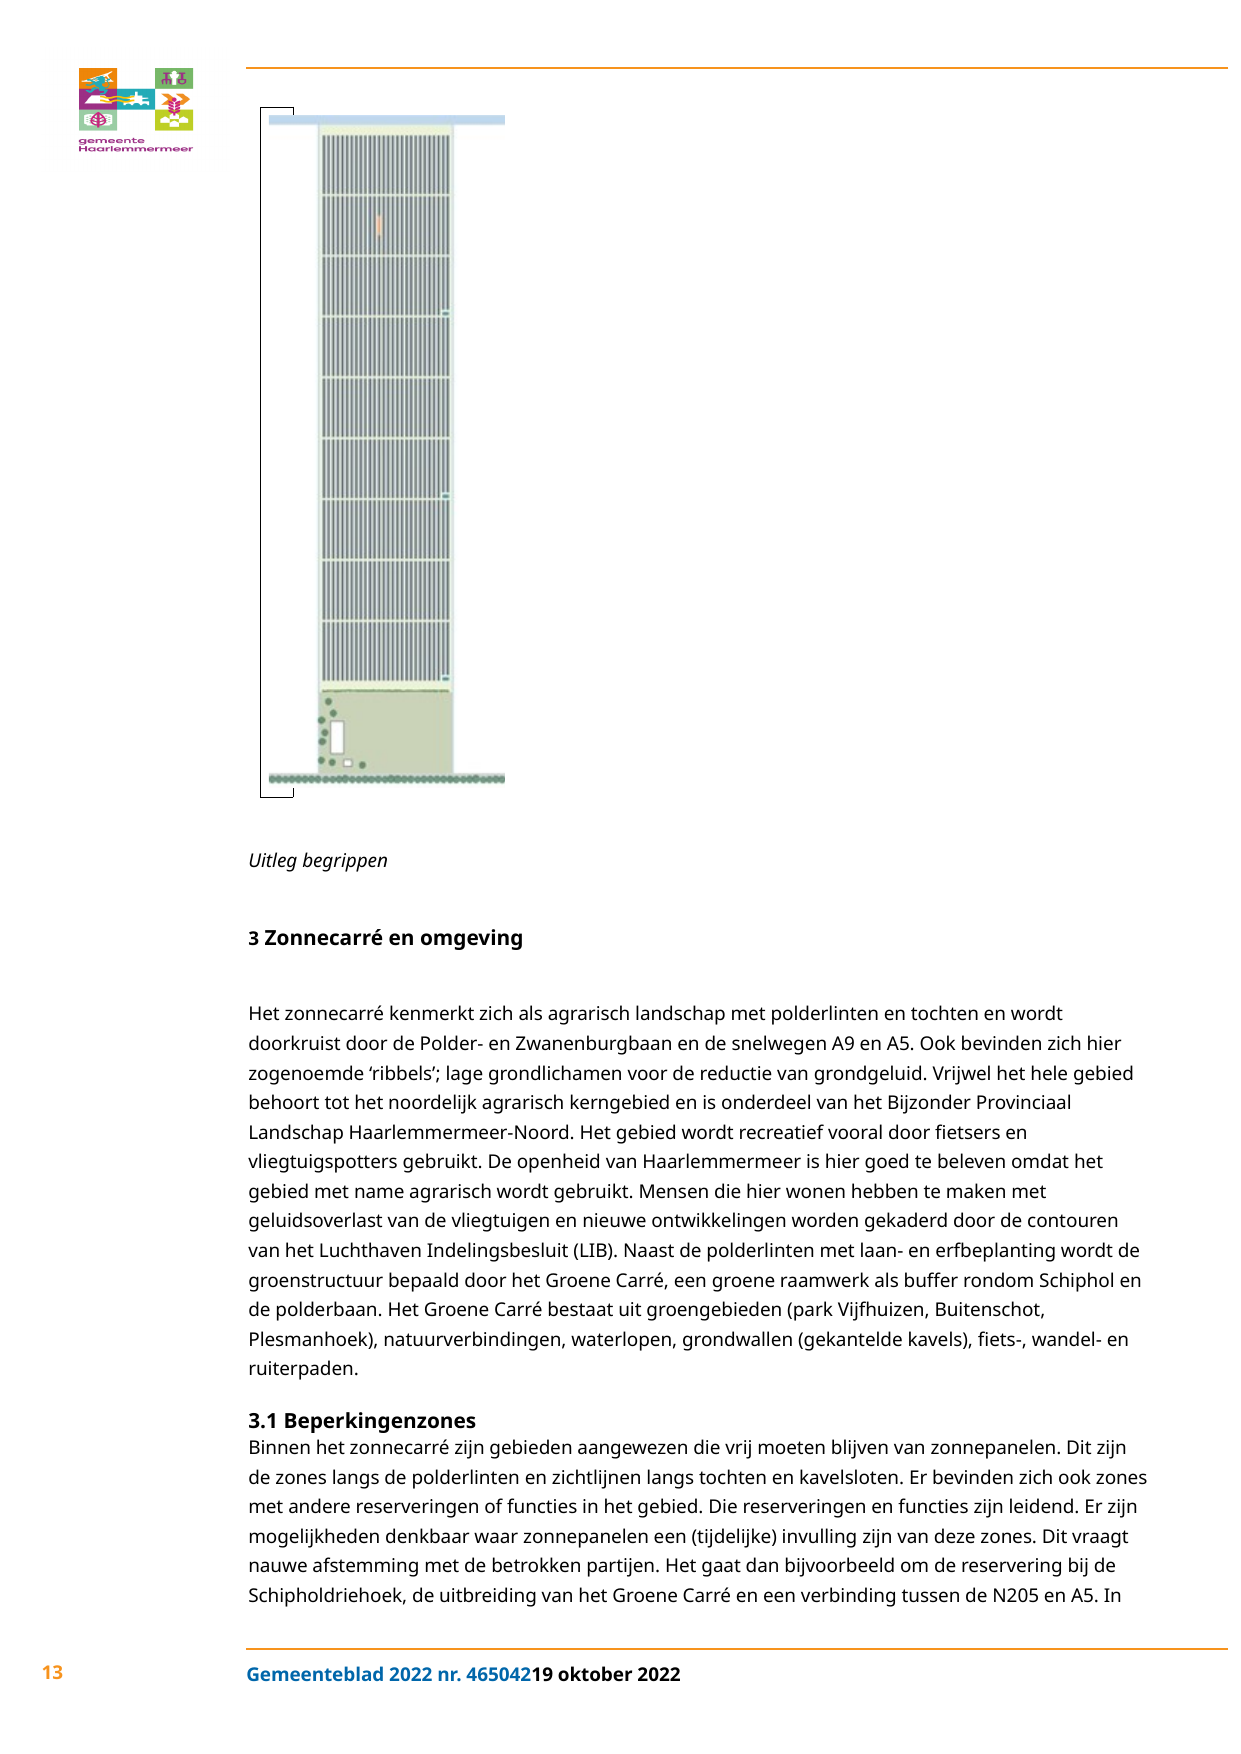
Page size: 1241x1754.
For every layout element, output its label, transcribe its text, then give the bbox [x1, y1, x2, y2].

picture [41, 47, 231, 172]
text Binnen het zonnecarré zijn gebieden aangewezen die vrij moeten blijven van zonnepanelen. Dit zijn de zones langs de polderlinten en zichtlijnen langs tochten en kavelsloten. Er bevinden zich ook zones met andere reserveringen of functies in het gebied. Die reserveringen en functies zijn leidend. Er zijn mogelijkheden denkbaar waar zonnepanelen een (tijdelijke) invulling zijn van deze zones. Dit vraagt nauwe afstemming met de betrokken partijen. Het gaat dan bijvoorbeeld om de reservering bij de Schipholdriehoek, de uitbreiding van het Groene Carré en een verbinding tussen de N205 en A5. In [248, 1434, 1152, 1608]
text Het zonnecarré kenmerkt zich als agrarisch landschap met polderlinten en tochten en wordt doorkruist door de Polder- en Zwanenburgbaan en de snelwegen A9 en A5. Ook bevinden zich hier zogenoemde ‘ribbels’; lage grondlichamen voor de reductie van grondgeluid. Vrijwel het hele gebied behoort tot het noordelijk agrarisch kerngebied en is onderdeel van het Bijzonder Provinciaal Landschap Haarlemmermeer-Noord. Het gebied wordt recreatief vooral door fietsers en vliegtuigspotters gebruikt. De openheid van Haarlemmermeer is hier goed te beleven omdat het gebied met name agrarisch wordt gebruikt. Mensen die hier wonen hebben te maken met geluidsoverlast van de vliegtuigen en nieuwe ontwikkelingen worden gekaderd door de contouren van het Luchthaven Indelingsbesluit (LIB). Naast de polderlinten met laan- en erfbeplanting wordt de groenstructuur bepaald door het Groene Carré, een groene raamwerk als buffer rondom Schiphol en de polderbaan. Het Groene Carré bestaat uit groengebieden (park Vijfhuizen, Buitenschot, Plesmanhoek), natuurverbindingen, waterlopen, grondwallen (gekantelde kavels), fiets-, wandel- en ruiterpaden. [248, 1001, 1152, 1381]
text 3.1 Beperkingenzones [248, 1406, 1152, 1434]
text 3 Zonnecarré en omgeving [248, 923, 1152, 951]
picture [268, 115, 505, 788]
text Uitleg begrippen [248, 848, 1152, 873]
